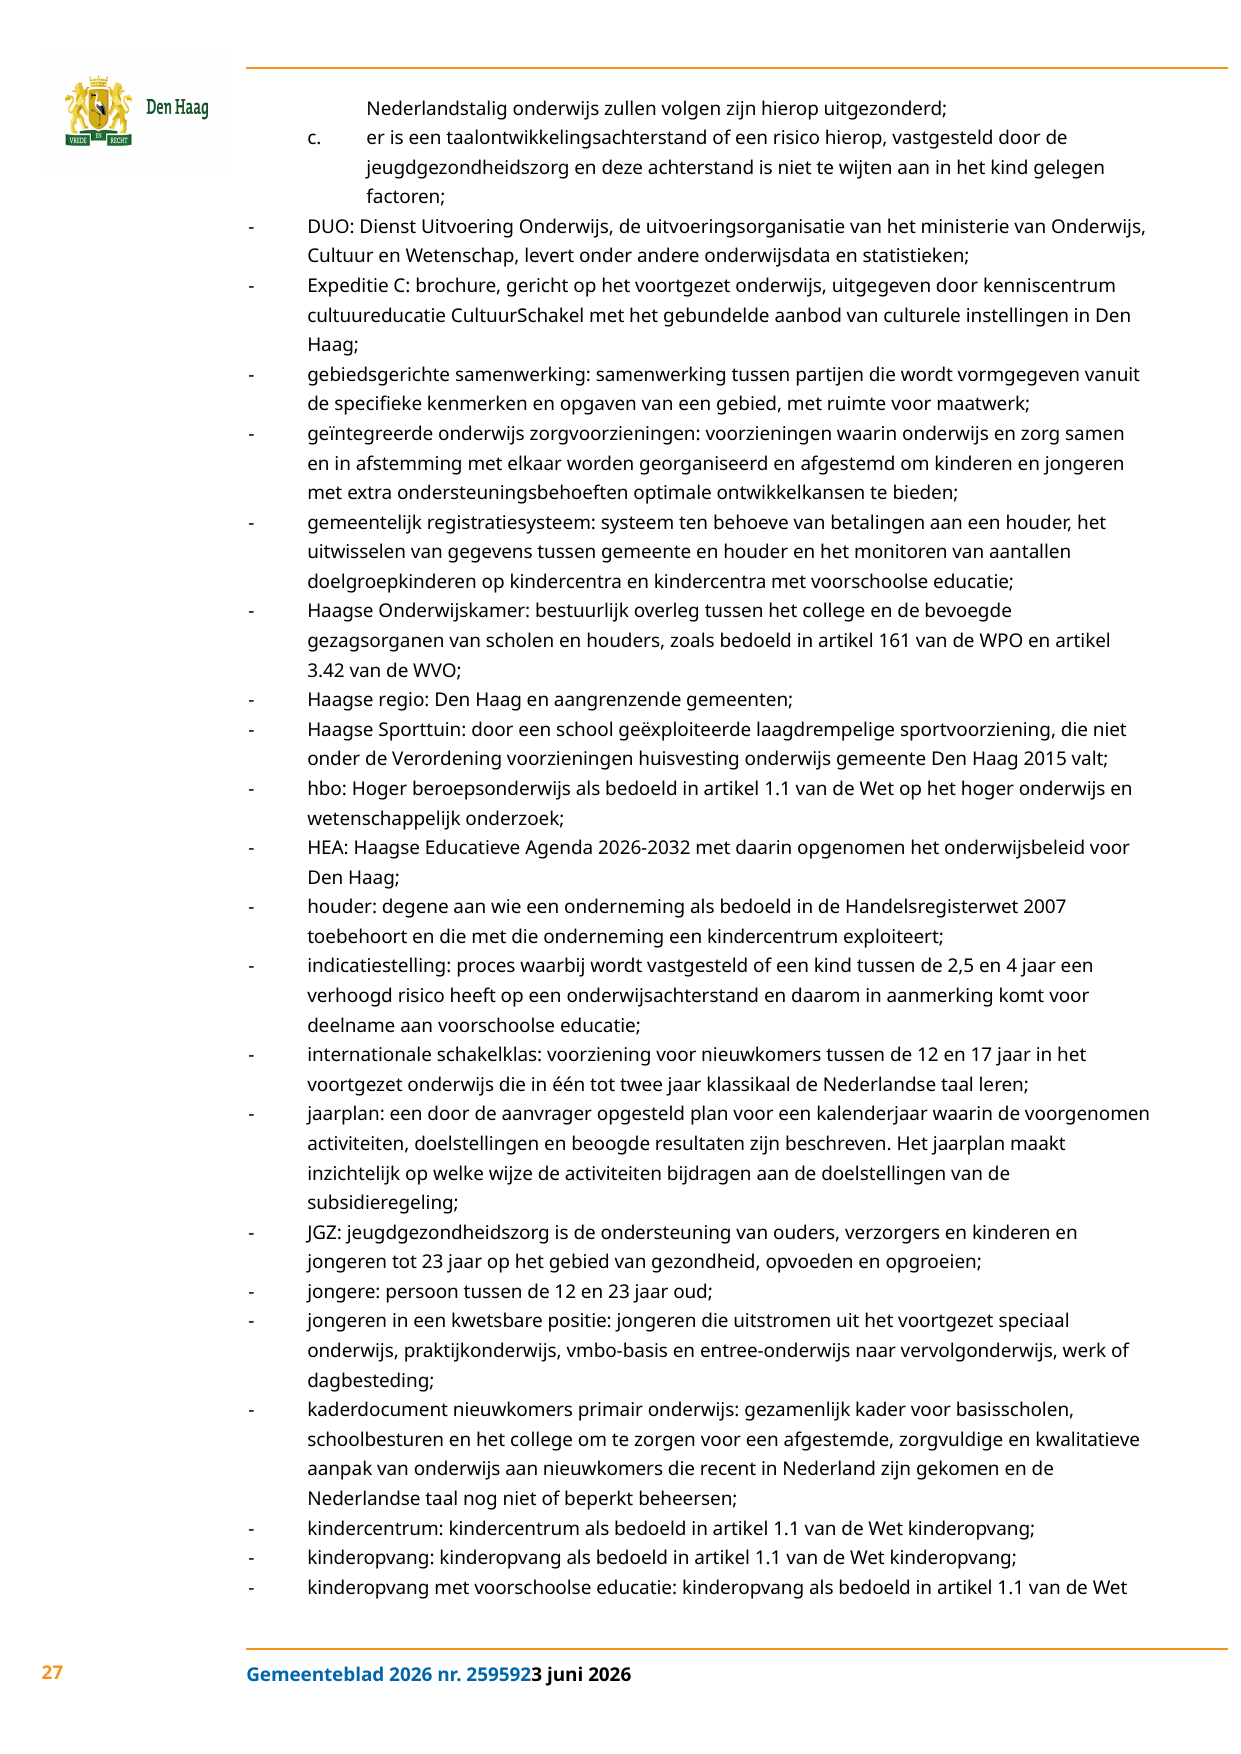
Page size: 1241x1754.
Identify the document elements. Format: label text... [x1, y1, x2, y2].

list Haagse Onderwijskamer: bestuurlijk overleg tussen het college en de bevoegde gezagsorganen van scholen en houders, zoals bedoeld in artikel 161 van de WPO en artikel 3.42 van de WVO; [248, 598, 1152, 683]
list hbo: Hoger beroepsonderwijs als bedoeld in artikel 1.1 van de Wet op het hoger onderwijs en wetenschappelijk onderzoek; [248, 775, 1152, 831]
list JGZ: jeugdgezondheidszorg is de ondersteuning van ouders, verzorgers en kinderen en jongeren tot 23 jaar op het gebied van gezondheid, opvoeden en opgroeien; [248, 1219, 1152, 1274]
list indicatiestelling: proces waarbij wordt vastgesteld of een kind tussen de 2,5 en 4 jaar een verhoogd risico heeft op een onderwijsachterstand en daarom in aanmerking komt voor deelname aan voorschoolse educatie; [248, 953, 1152, 1038]
list kaderdocument nieuwkomers primair onderwijs: gezamenlijk kader voor basisscholen, schoolbesturen en het college om te zorgen voor een afgestemde, zorgvuldige en kwalitatieve aanpak van onderwijs aan nieuwkomers die recent in Nederland zijn gekomen en de Nederlandse taal nog niet of beperkt beheersen; [248, 1396, 1152, 1511]
list kinderopvang met voorschoolse educatie: kinderopvang als bedoeld in artikel 1.1 van de Wet [248, 1574, 1152, 1600]
list Haagse regio: Den Haag en aangrenzende gemeenten; [248, 686, 1152, 712]
list jongere: persoon tussen de 12 en 23 jaar oud; [248, 1278, 1152, 1304]
list kindercentrum: kindercentrum als bedoeld in artikel 1.1 van de Wet kinderopvang; [248, 1515, 1152, 1541]
list Nederlandstalig onderwijs zullen volgen zijn hierop uitgezonderd; [307, 95, 1152, 121]
list Expeditie C: brochure, gericht op het voortgezet onderwijs, uitgegeven door kenniscentrum cultuureducatie CultuurSchakel met het gebundelde aanbod van culturele instellingen in Den Haag; [248, 272, 1152, 357]
list Haagse Sporttuin: door een school geëxploiteerde laagdrempelige sportvoorziening, die niet onder de Verordening voorzieningen huisvesting onderwijs gemeente Den Haag 2015 valt; [248, 716, 1152, 771]
picture [41, 47, 231, 172]
list jaarplan: een door de aanvrager opgesteld plan voor een kalenderjaar waarin de voorgenomen activiteiten, doelstellingen en beoogde resultaten zijn beschreven. Het jaarplan maakt inzichtelijk op welke wijze de activiteiten bijdragen aan de doelstellingen van de subsidieregeling; [248, 1101, 1152, 1215]
list HEA: Haagse Educatieve Agenda 2026-2032 met daarin opgenomen het onderwijsbeleid voor Den Haag; [248, 834, 1152, 890]
list houder: degene aan wie een onderneming als bedoeld in de Handelsregisterwet 2007 toebehoort en die met die onderneming een kindercentrum exploiteert; [248, 893, 1152, 949]
list DUO: Dienst Uitvoering Onderwijs, de uitvoeringsorganisatie van het ministerie van Onderwijs, Cultuur en Wetenschap, levert onder andere onderwijsdata en statistieken; [248, 213, 1152, 268]
list er is een taalontwikkelingsachterstand of een risico hierop, vastgesteld door de jeugdgezondheidszorg en deze achterstand is niet te wijten aan in het kind gelegen factoren; [307, 124, 1152, 209]
list jongeren in een kwetsbare positie: jongeren die uitstromen uit het voortgezet speciaal onderwijs, praktijkonderwijs, vmbo-basis en entree-onderwijs naar vervolgonderwijs, werk of dagbesteding; [248, 1308, 1152, 1393]
list kinderopvang: kinderopvang als bedoeld in artikel 1.1 van de Wet kinderopvang; [248, 1544, 1152, 1570]
list internationale schakelklas: voorziening voor nieuwkomers tussen de 12 en 17 jaar in het voortgezet onderwijs die in één tot twee jaar klassikaal de Nederlandse taal leren; [248, 1041, 1152, 1097]
list gemeentelijk registratiesysteem: systeem ten behoeve van betalingen aan een houder, het uitwisselen van gegevens tussen gemeente en houder en het monitoren van aantallen doelgroepkinderen op kindercentra en kindercentra met voorschoolse educatie; [248, 509, 1152, 594]
list geïntegreerde onderwijs zorgvoorzieningen: voorzieningen waarin onderwijs en zorg samen en in afstemming met elkaar worden georganiseerd en afgestemd om kinderen en jongeren met extra ondersteuningsbehoeften optimale ontwikkelkansen te bieden; [248, 420, 1152, 505]
list gebiedsgerichte samenwerking: samenwerking tussen partijen die wordt vormgegeven vanuit de specifieke kenmerken en opgaven van een gebied, met ruimte voor maatwerk; [248, 361, 1152, 416]
